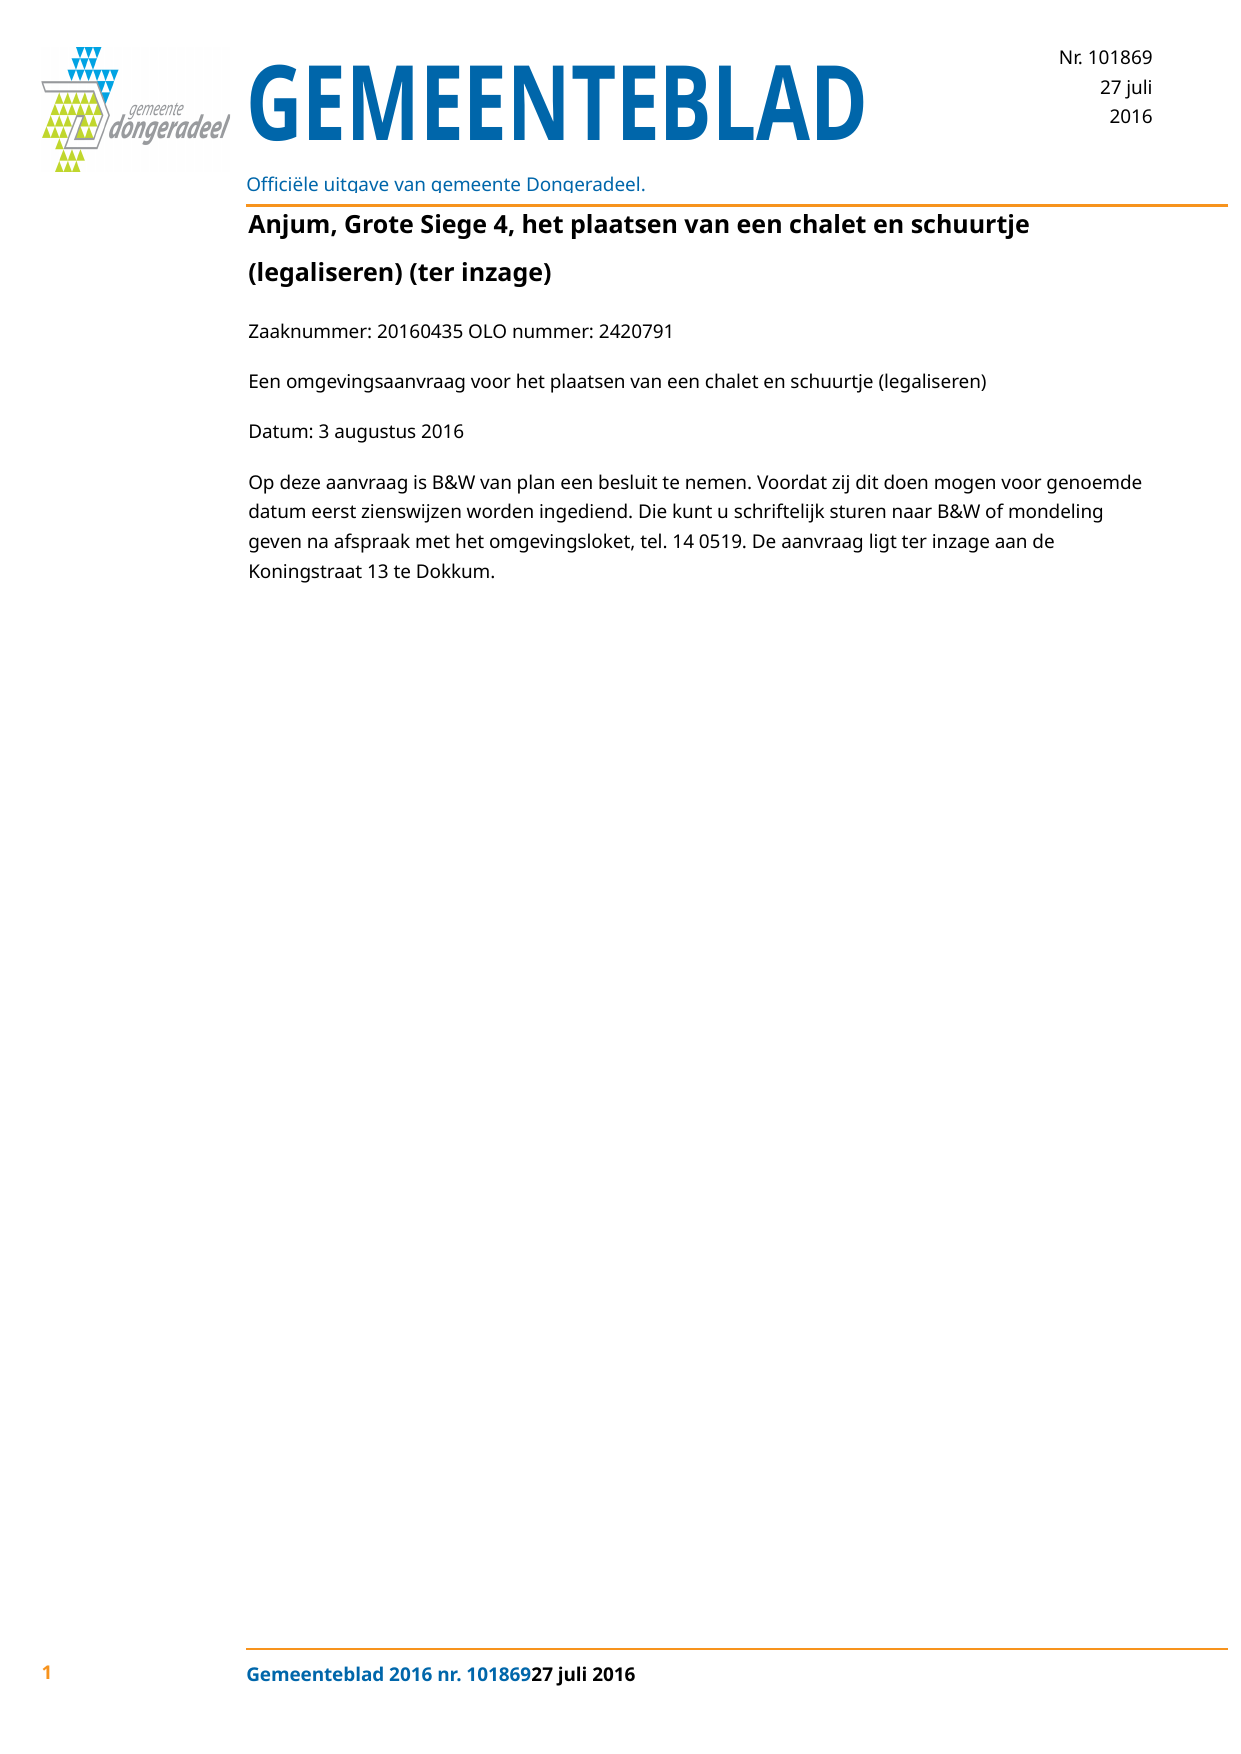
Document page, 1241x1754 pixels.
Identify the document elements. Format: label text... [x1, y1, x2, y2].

text Datum: 3 augustus 2016 [248, 419, 1152, 444]
picture [99, 72, 104, 80]
text Een omgevingsaanvraag voor het plaatsen van een chalet en schuurtje (legaliseren) [248, 368, 1152, 394]
text Zaaknummer: 20160435 OLO nummer: 2420791 [248, 318, 1152, 344]
text Anjum, Grote Siege 4, het plaatsen van een chalet en schuurtje (legaliseren) (ter inzage) [248, 207, 1152, 288]
picture [41, 47, 231, 172]
text Op deze aanvraag is B&W van plan een besluit te nemen. Voordat zij dit doen mogen voor genoemde datum eerst zienswijzen worden ingediend. Die kunt u schriftelijk sturen naar B&W of mondeling geven na afspraak met het omgevingsloket, tel. 14 0519. De aanvraag ligt ter inzage aan de Koningstraat 13 te Dokkum. [248, 469, 1152, 584]
picture [107, 73, 113, 80]
